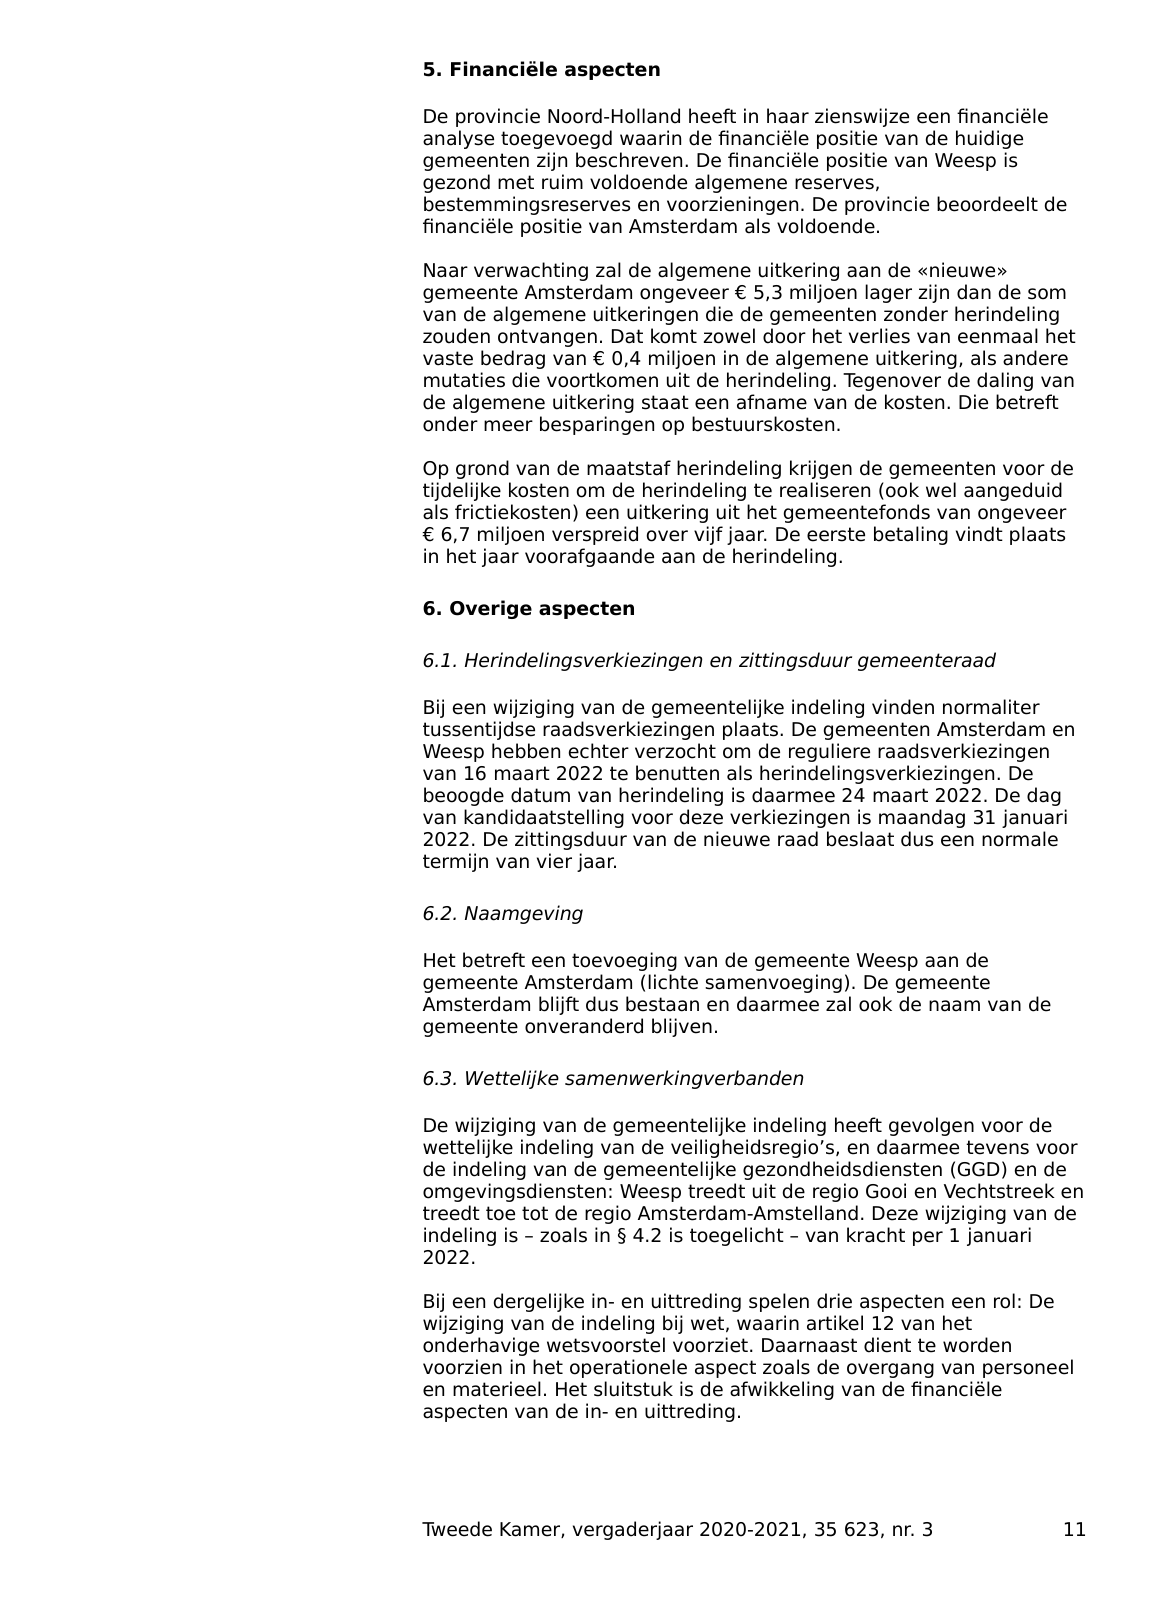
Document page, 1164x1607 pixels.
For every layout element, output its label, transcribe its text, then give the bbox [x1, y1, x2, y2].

subtitle 6.1. Herindelingsverkiezingen en zittingsduur gemeenteraad [422, 650, 1087, 672]
text Op grond van de maatstaf herindeling krijgen de gemeenten voor de tijdelijke kosten om de herindeling te realiseren (ook wel aangeduid als frictiekosten) een uitkering uit het gemeentefonds van ongeveer € 6,7 miljoen verspreid over vijf jaar. De eerste betaling vindt plaats in het jaar voorafgaande aan de herindeling. [422, 458, 1087, 568]
text Het betreft een toevoeging van de gemeente Weesp aan de gemeente Amsterdam (lichte samenvoeging). De gemeente Amsterdam blijft dus bestaan en daarmee zal ook de naam van de gemeente onveranderd blijven. [422, 950, 1087, 1038]
subtitle 6.2. Naamgeving [422, 903, 1087, 925]
text Bij een wijziging van de gemeentelijke indeling vinden normaliter tussentijdse raadsverkiezingen plaats. De gemeenten Amsterdam en Weesp hebben echter verzocht om de reguliere raadsverkiezingen van 16 maart 2022 te benutten als herindelingsverkiezingen. De beoogde datum van herindeling is daarmee 24 maart 2022. De dag van kandidaatstelling voor deze verkiezingen is maandag 31 januari 2022. De zittingsduur van de nieuwe raad beslaat dus een normale termijn van vier jaar. [422, 697, 1087, 873]
text De provincie Noord-Holland heeft in haar zienswijze een financiële analyse toegevoegd waarin de financiële positie van de huidige gemeenten zijn beschreven. De financiële positie van Weesp is gezond met ruim voldoende algemene reserves, bestemmingsreserves en voorzieningen. De provincie beoordeelt de financiële positie van Amsterdam als voldoende. [422, 106, 1087, 238]
subtitle 5. Financiële aspecten [422, 59, 1087, 81]
text Naar verwachting zal de algemene uitkering aan de «nieuwe» gemeente Amsterdam ongeveer € 5,3 miljoen lager zijn dan de som van de algemene uitkeringen die de gemeenten zonder herindeling zouden ontvangen. Dat komt zowel door het verlies van eenmaal het vaste bedrag van € 0,4 miljoen in de algemene uitkering, als andere mutaties die voortkomen uit de herindeling. Tegenover de daling van de algemene uitkering staat een afname van de kosten. Die betreft onder meer besparingen op bestuurskosten. [422, 260, 1087, 436]
text Bij een dergelijke in- en uittreding spelen drie aspecten een rol: De wijziging van de indeling bij wet, waarin artikel 12 van het onderhavige wetsvoorstel voorziet. Daarnaast dient te worden voorzien in het operationele aspect zoals de overgang van personeel en materieel. Het sluitstuk is de afwikkeling van de financiële aspecten van de in- en uittreding. [422, 1291, 1087, 1423]
subtitle 6. Overige aspecten [422, 598, 1087, 620]
subtitle 6.3. Wettelijke samenwerkingverbanden [422, 1068, 1087, 1090]
text De wijziging van de gemeentelijke indeling heeft gevolgen voor de wettelijke indeling van de veiligheidsregio’s, en daarmee tevens voor de indeling van de gemeentelijke gezondheidsdiensten (GGD) en de omgevingsdiensten: Weesp treedt uit de regio Gooi en Vechtstreek en treedt toe tot de regio Amsterdam-Amstelland. Deze wijziging van de indeling is – zoals in § 4.2 is toegelicht – van kracht per 1 januari 2022. [422, 1115, 1087, 1268]
